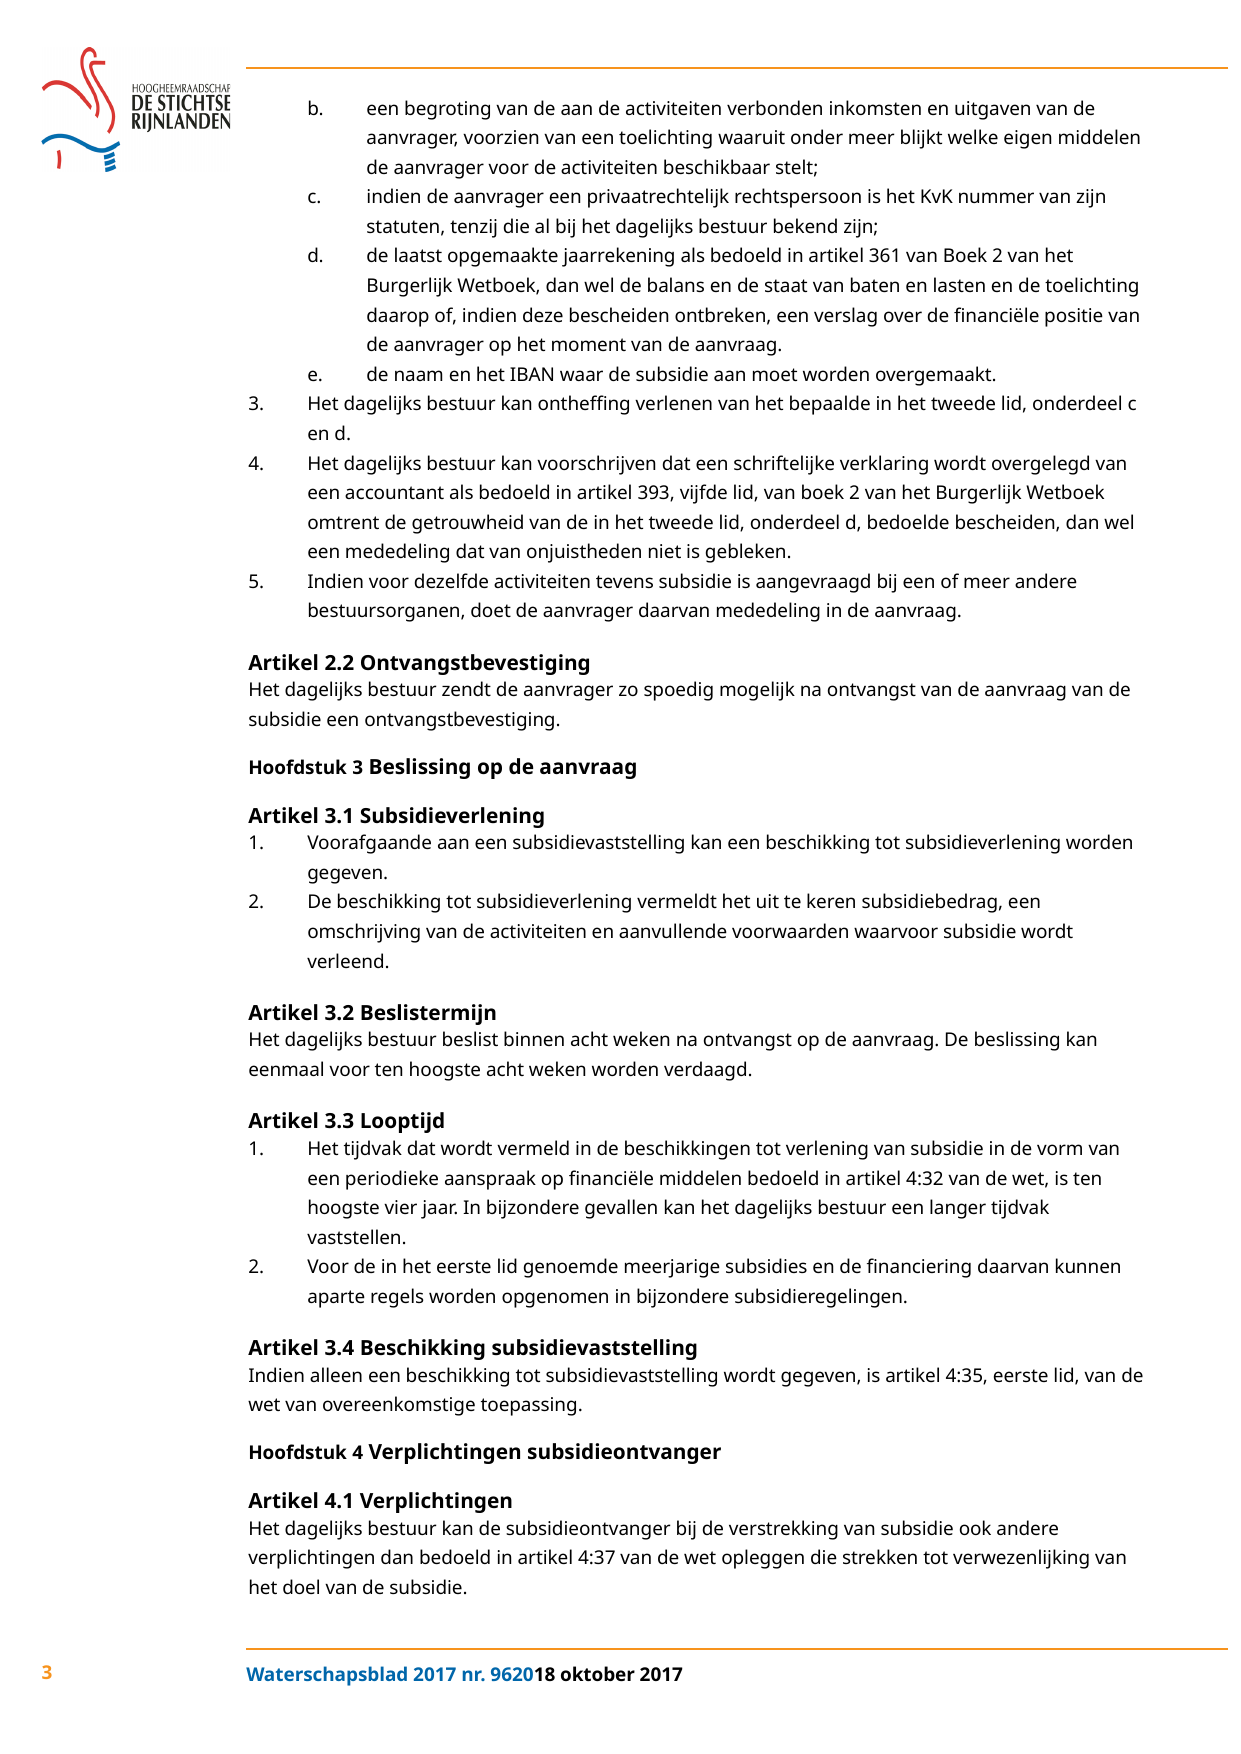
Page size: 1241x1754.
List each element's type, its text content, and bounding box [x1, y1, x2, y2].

text Artikel 2.2 Ontvangstbevestiging [248, 648, 1152, 677]
text Hoofdstuk 3 Beslissing op de aanvraag [248, 752, 1152, 780]
list de naam en het IBAN waar de subsidie aan moet worden overgemaakt. [307, 361, 1152, 387]
list De beschikking tot subsidieverlening vermeldt het uit te keren subsidiebedrag, een omschrijving van de activiteiten en aanvullende voorwaarden waarvoor subsidie wordt verleend. [248, 889, 1152, 973]
list Het dagelijks bestuur kan ontheffing verlenen van het bepaalde in het tweede lid, onderdeel c en d. [248, 391, 1152, 446]
text Indien alleen een beschikking tot subsidievaststelling wordt gegeven, is artikel 4:35, eerste lid, van de wet van overeenkomstige toepassing. [248, 1362, 1152, 1417]
list een begroting van de aan de activiteiten verbonden inkomsten en uitgaven van de aanvrager, voorzien van een toelichting waaruit onder meer blijkt welke eigen middelen de aanvrager voor de activiteiten beschikbaar stelt; [307, 95, 1152, 180]
text Artikel 3.3 Looptijd [248, 1107, 1152, 1135]
list de laatst opgemaakte jaarrekening als bedoeld in artikel 361 van Boek 2 van het Burgerlijk Wetboek, dan wel de balans en de staat van baten en lasten en de toelichting daarop of, indien deze bescheiden ontbreken, een verslag over de financiële positie van de aanvrager op het moment van de aanvraag. [307, 243, 1152, 357]
text Het dagelijks bestuur beslist binnen acht weken na ontvangst op de aanvraag. De beslissing kan eenmaal voor ten hoogste acht weken worden verdaagd. [248, 1027, 1152, 1082]
list Het tijdvak dat wordt vermeld in de beschikkingen tot verlening van subsidie in de vorm van een periodieke aanspraak op financiële middelen bedoeld in artikel 4:32 van de wet, is ten hoogste vier jaar. In bijzondere gevallen kan het dagelijks bestuur een langer tijdvak vaststellen. [248, 1135, 1152, 1249]
text Artikel 4.1 Verplichtingen [248, 1486, 1152, 1515]
text Artikel 3.2 Beslistermijn [248, 998, 1152, 1027]
list Voorafgaande aan een subsidievaststelling kan een beschikking tot subsidieverlening worden gegeven. [248, 829, 1152, 885]
text Artikel 3.1 Subsidieverlening [248, 801, 1152, 829]
list Het dagelijks bestuur kan voorschrijven dat een schriftelijke verklaring wordt overgelegd van een accountant als bedoeld in artikel 393, vijfde lid, van boek 2 van het Burgerlijk Wetboek omtrent de getrouwheid van de in het tweede lid, onderdeel d, bedoelde bescheiden, dan wel een mededeling dat van onjuistheden niet is gebleken. [248, 450, 1152, 564]
list Indien voor dezelfde activiteiten tevens subsidie is aangevraagd bij een of meer andere bestuursorganen, doet de aanvrager daarvan mededeling in de aanvraag. [248, 568, 1152, 623]
text Het dagelijks bestuur zendt de aanvrager zo spoedig mogelijk na ontvangst van de aanvraag van de subsidie een ontvangstbevestiging. [248, 677, 1152, 732]
text Het dagelijks bestuur kan de subsidieontvanger bij de verstrekking van subsidie ook andere verplichtingen dan bedoeld in artikel 4:37 van de wet opleggen die strekken tot verwezenlijking van het doel van de subsidie. [248, 1515, 1152, 1600]
text Artikel 3.4 Beschikking subsidievaststelling [248, 1333, 1152, 1362]
list indien de aanvrager een privaatrechtelijk rechtspersoon is het KvK nummer van zijn statuten, tenzij die al bij het dagelijks bestuur bekend zijn; [307, 183, 1152, 239]
text Hoofdstuk 4 Verplichtingen subsidieontvanger [248, 1437, 1152, 1466]
list Voor de in het eerste lid genoemde meerjarige subsidies en de financiering daarvan kunnen aparte regels worden opgenomen in bijzondere subsidieregelingen. [248, 1253, 1152, 1309]
picture [41, 47, 231, 172]
